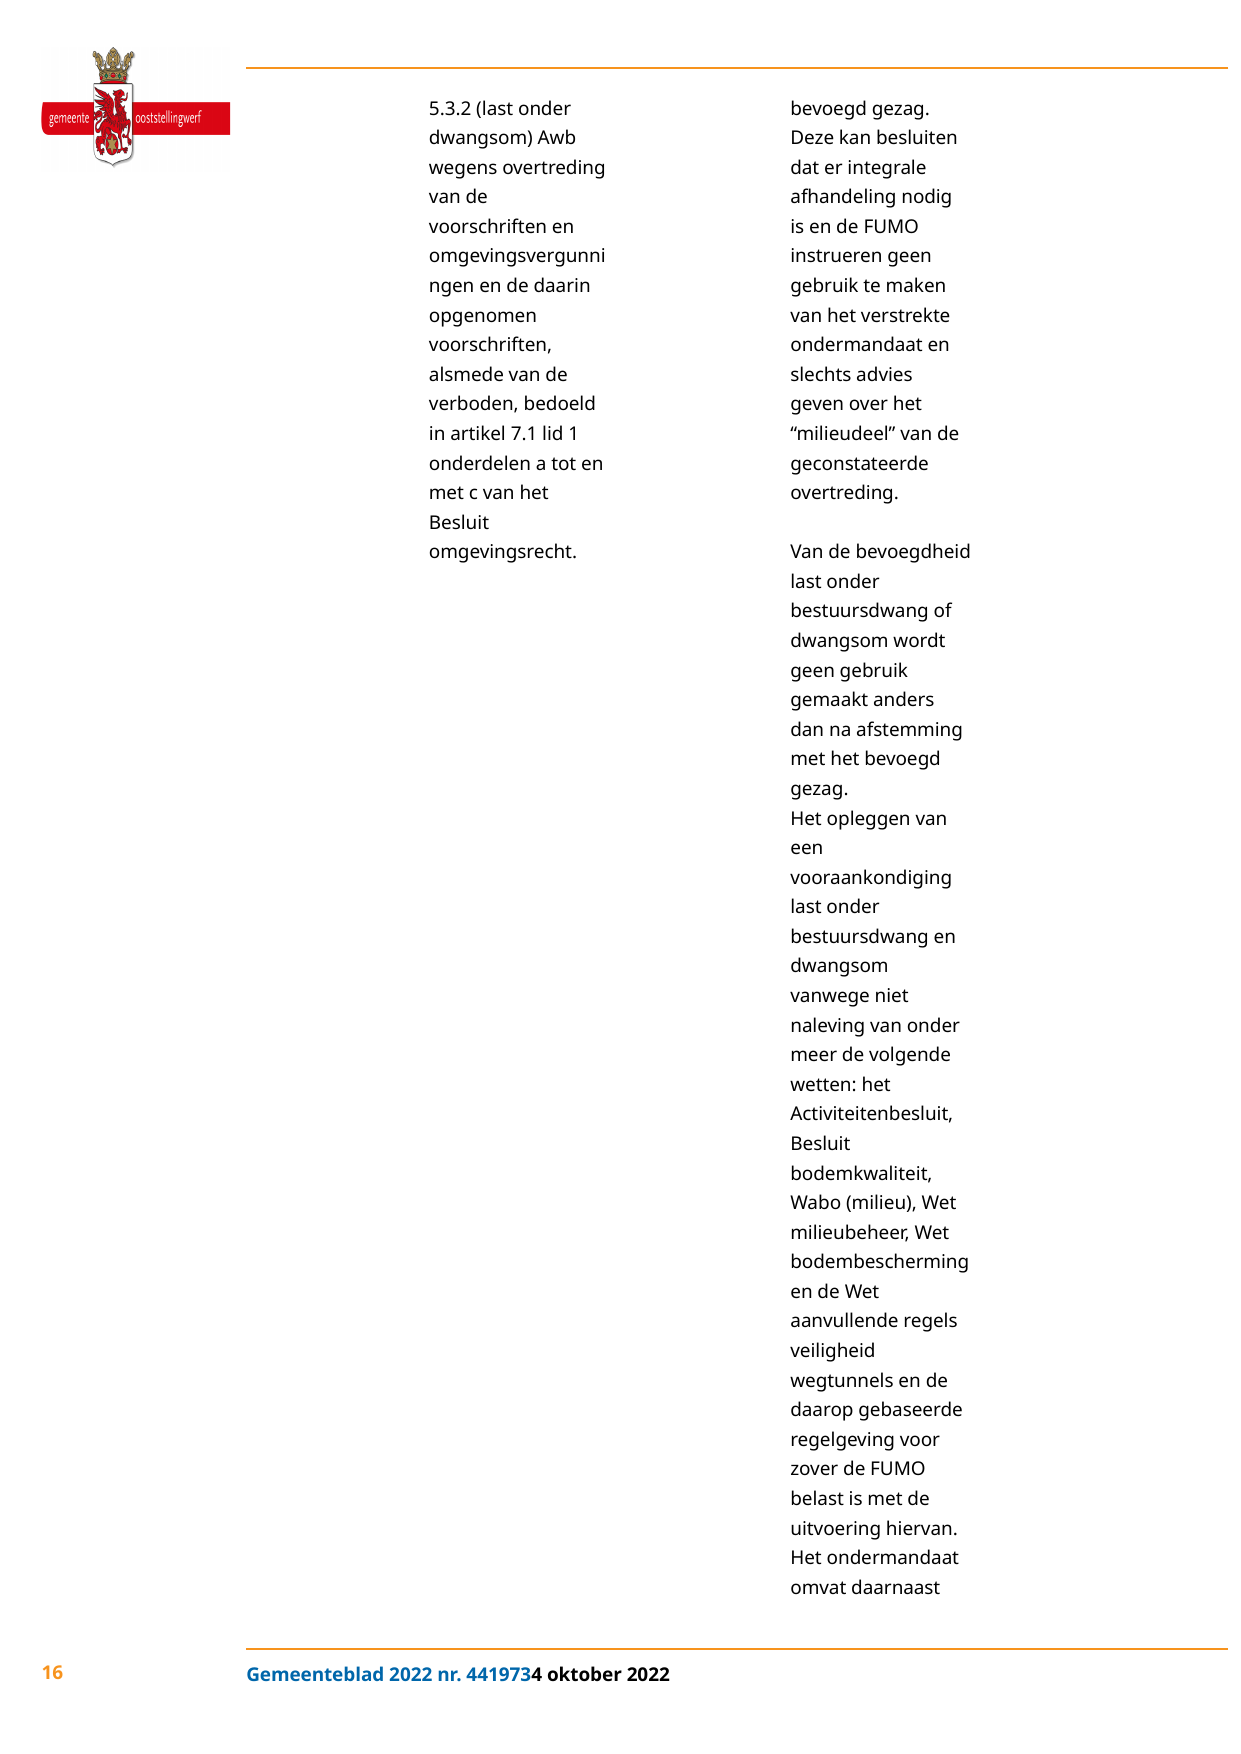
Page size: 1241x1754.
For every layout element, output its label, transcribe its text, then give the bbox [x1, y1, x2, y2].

table_cell bevoegd gezag. Deze kan besluiten dat er integrale afhandeling nodig is en de FUMO instrueren geen gebruik te maken van het verstrekte ondermandaat en slechts advies geven over het “milieudeel” van de geconstateerde overtreding. Van de bevoegdheid last onder bestuursdwang of dwangsom wordt geen gebruik gemaakt anders dan na afstemming met het bevoegd gezag. Het opleggen van een vooraankondiging last onder bestuursdwang en dwangsom vanwege niet naleving van onder meer de volgende wetten: het Activiteitenbesluit, Besluit bodemkwaliteit, Wabo (milieu), Wet milieubeheer, Wet bodembescherming en de Wet aanvullende regels veiligheid wegtunnels en de daarop gebaseerde regelgeving voor zover de FUMO belast is met de uitvoering hiervan. Het ondermandaat omvat daarnaast [790, 95, 971, 1600]
picture [41, 47, 231, 172]
table_cell [248, 95, 429, 1600]
table_cell 5.3.2 (last onder dwangsom) Awb wegens overtreding van de voorschriften en omgevingsvergunningen en de daarin opgenomen voorschriften, alsmede van de verboden, bedoeld in artikel 7.1 lid 1 onderdelen a tot en met c van het Besluit omgevingsrecht. [429, 95, 609, 1600]
table_cell [609, 95, 790, 1600]
table_cell [971, 95, 1152, 1600]
